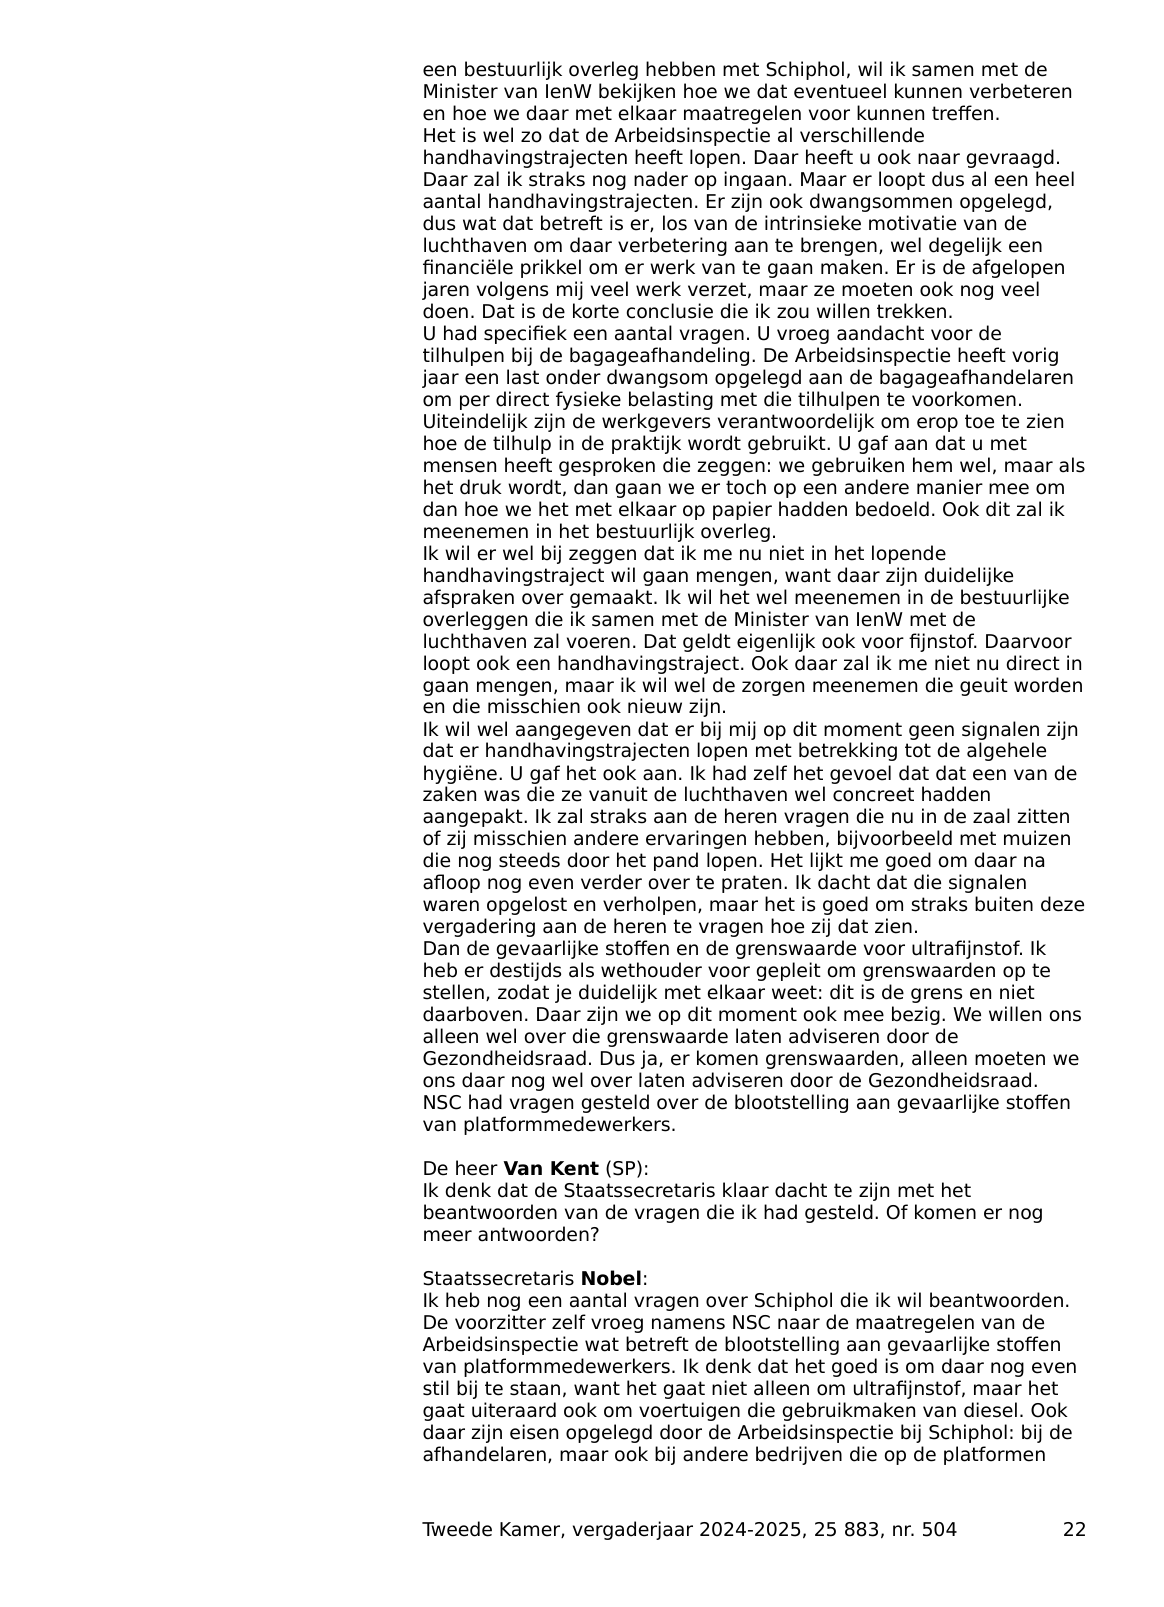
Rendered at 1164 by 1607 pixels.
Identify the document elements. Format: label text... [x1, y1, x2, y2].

text Ik wil er wel bij zeggen dat ik me nu niet in het lopende handhavingstraject wil gaan mengen, want daar zijn duidelijke afspraken over gemaakt. Ik wil het wel meenemen in de bestuurlijke overleggen die ik samen met de Minister van IenW met de luchthaven zal voeren. Dat geldt eigenlijk ook voor fijnstof. Daarvoor loopt ook een handhavingstraject. Ook daar zal ik me niet nu direct in gaan mengen, maar ik wil wel de zorgen meenemen die geuit worden en die misschien ook nieuw zijn. [422, 543, 1087, 718]
text De voorzitter zelf vroeg namens NSC naar de maatregelen van de Arbeidsinspectie wat betreft de blootstelling aan gevaarlijke stoffen van platformmedewerkers. Ik denk dat het goed is om daar nog even stil bij te staan, want het gaat niet alleen om ultrafijnstof, maar het gaat uiteraard ook om voertuigen die gebruikmaken van diesel. Ook daar zijn eisen opgelegd door de Arbeidsinspectie bij Schiphol: bij de afhandelaren, maar ook bij andere bedrijven die op de platformen [422, 1312, 1087, 1466]
text De heer Van Kent (SP): [422, 1158, 1087, 1180]
text U had specifiek een aantal vragen. U vroeg aandacht voor de tilhulpen bij de bagageafhandeling. De Arbeidsinspectie heeft vorig jaar een last onder dwangsom opgelegd aan de bagageafhandelaren om per direct fysieke belasting met die tilhulpen te voorkomen. Uiteindelijk zijn de werkgevers verantwoordelijk om erop toe te zien hoe de tilhulp in de praktijk wordt gebruikt. U gaf aan dat u met mensen heeft gesproken die zeggen: we gebruiken hem wel, maar als het druk wordt, dan gaan we er toch op een andere manier mee om dan hoe we het met elkaar op papier hadden bedoeld. Ook dit zal ik meenemen in het bestuurlijk overleg. [422, 323, 1087, 543]
text NSC had vragen gesteld over de blootstelling aan gevaarlijke stoffen van platformmedewerkers. [422, 1092, 1087, 1136]
text Staatssecretaris Nobel: [422, 1268, 1087, 1290]
text Ik denk dat de Staatssecretaris klaar dacht te zijn met het beantwoorden van de vragen die ik had gesteld. Of komen er nog meer antwoorden? [422, 1180, 1087, 1246]
text Dan de gevaarlijke stoffen en de grenswaarde voor ultrafijnstof. Ik heb er destijds als wethouder voor gepleit om grenswaarden op te stellen, zodat je duidelijk met elkaar weet: dit is de grens en niet daarboven. Daar zijn we op dit moment ook mee bezig. We willen ons alleen wel over die grenswaarde laten adviseren door de Gezondheidsraad. Dus ja, er komen grenswaarden, alleen moeten we ons daar nog wel over laten adviseren door de Gezondheidsraad. [422, 938, 1087, 1092]
text een bestuurlijk overleg hebben met Schiphol, wil ik samen met de Minister van IenW bekijken hoe we dat eventueel kunnen verbeteren en hoe we daar met elkaar maatregelen voor kunnen treffen. [422, 59, 1087, 125]
text Ik wil wel aangegeven dat er bij mij op dit moment geen signalen zijn dat er handhavingstrajecten lopen met betrekking tot de algehele hygiëne. U gaf het ook aan. Ik had zelf het gevoel dat dat een van de zaken was die ze vanuit de luchthaven wel concreet hadden aangepakt. Ik zal straks aan de heren vragen die nu in de zaal zitten of zij misschien andere ervaringen hebben, bijvoorbeeld met muizen die nog steeds door het pand lopen. Het lijkt me goed om daar na afloop nog even verder over te praten. Ik dacht dat die signalen waren opgelost en verholpen, maar het is goed om straks buiten deze vergadering aan de heren te vragen hoe zij dat zien. [422, 718, 1087, 938]
text Ik heb nog een aantal vragen over Schiphol die ik wil beantwoorden. [422, 1290, 1087, 1312]
text Het is wel zo dat de Arbeidsinspectie al verschillende handhavingstrajecten heeft lopen. Daar heeft u ook naar gevraagd. Daar zal ik straks nog nader op ingaan. Maar er loopt dus al een heel aantal handhavingstrajecten. Er zijn ook dwangsommen opgelegd, dus wat dat betreft is er, los van de intrinsieke motivatie van de luchthaven om daar verbetering aan te brengen, wel degelijk een financiële prikkel om er werk van te gaan maken. Er is de afgelopen jaren volgens mij veel werk verzet, maar ze moeten ook nog veel doen. Dat is de korte conclusie die ik zou willen trekken. [422, 125, 1087, 323]
